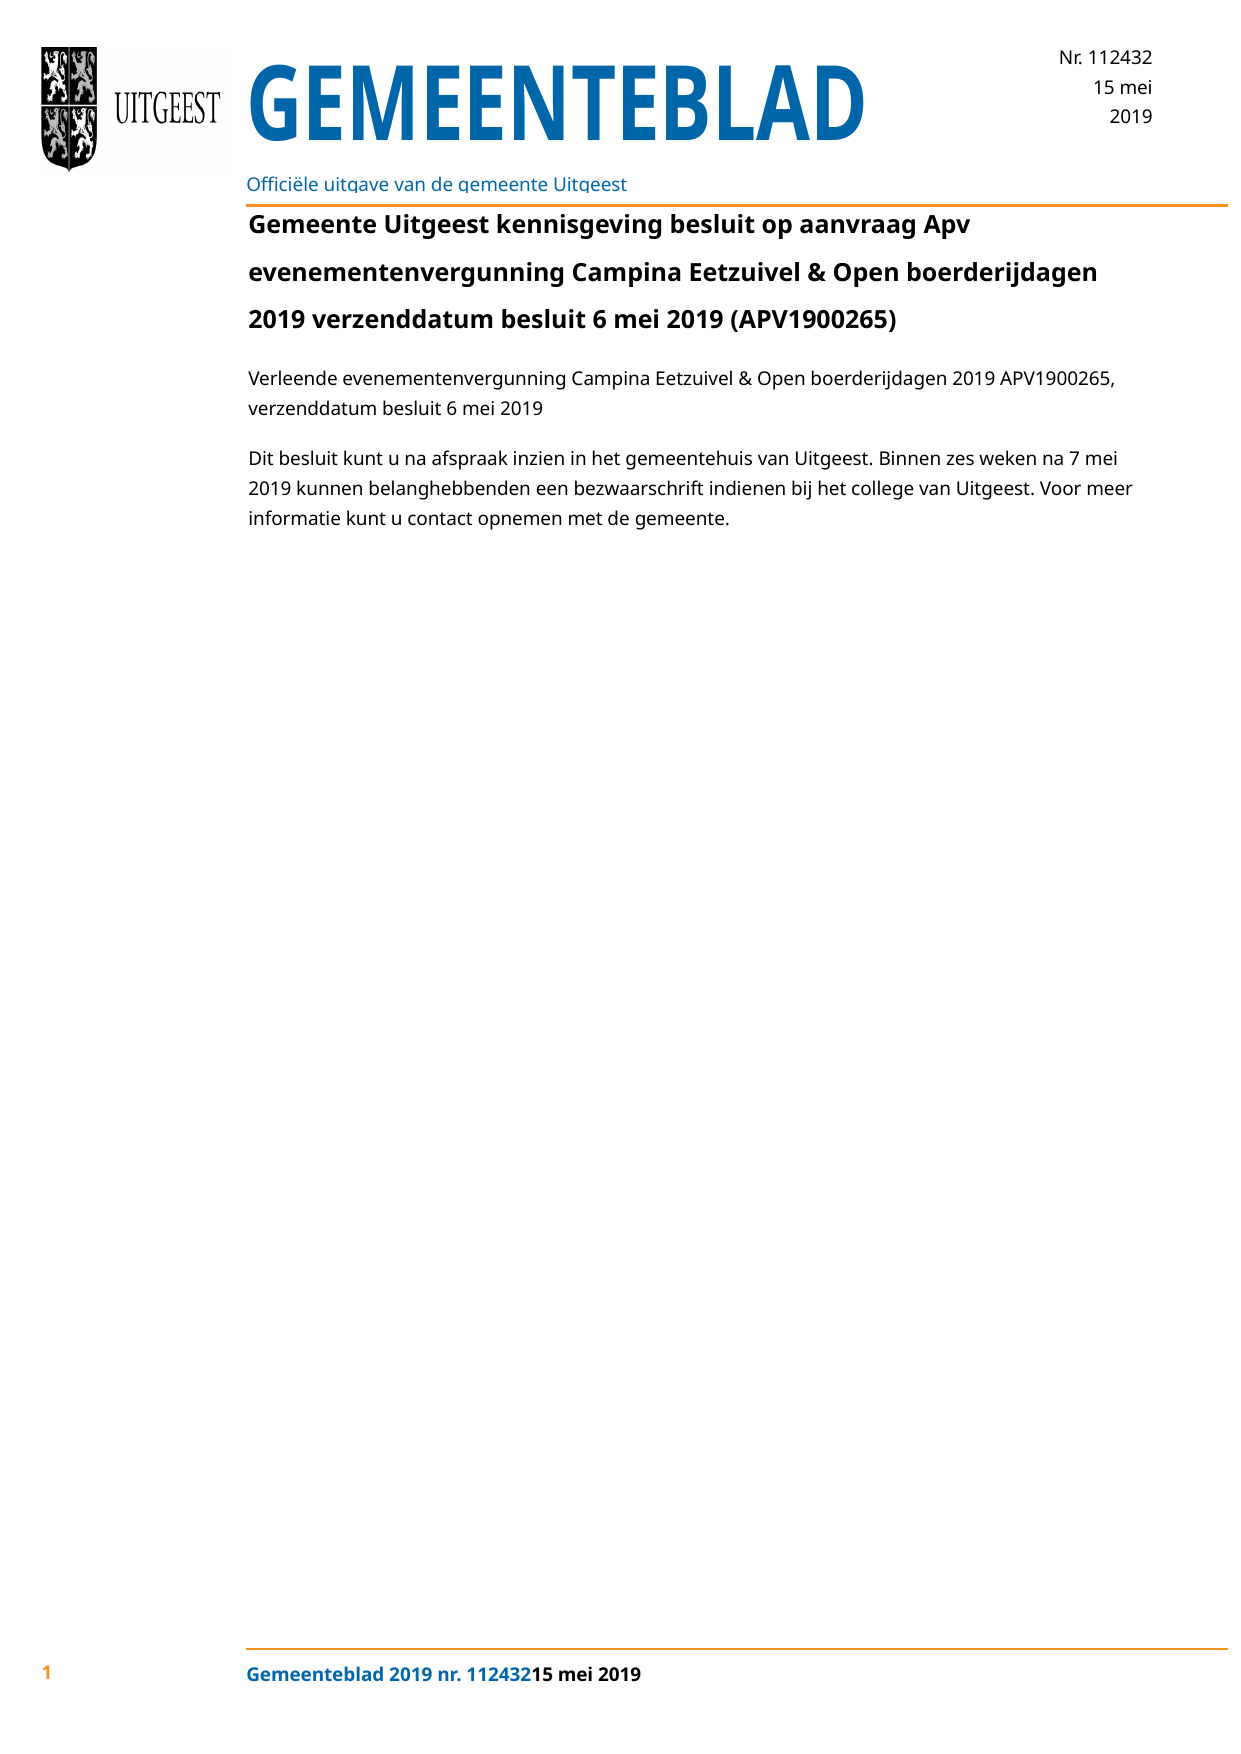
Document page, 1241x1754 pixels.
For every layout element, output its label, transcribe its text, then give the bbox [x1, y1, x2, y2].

text Verleende evenementenvergunning Campina Eetzuivel & Open boerderijdagen 2019 APV1900265, verzenddatum besluit 6 mei 2019 [248, 366, 1152, 421]
text Dit besluit kunt u na afspraak inzien in het gemeentehuis van Uitgeest. Binnen zes weken na 7 mei 2019 kunnen belanghebbenden een bezwaarschrift indienen bij het college van Uitgeest. Voor meer informatie kunt u contact opnemen met de gemeente. [248, 446, 1152, 530]
text Gemeente Uitgeest kennisgeving besluit op aanvraag Apv evenementenvergunning Campina Eetzuivel & Open boerderijdagen 2019 verzenddatum besluit 6 mei 2019 (APV1900265) [248, 207, 1152, 336]
picture [41, 47, 231, 172]
